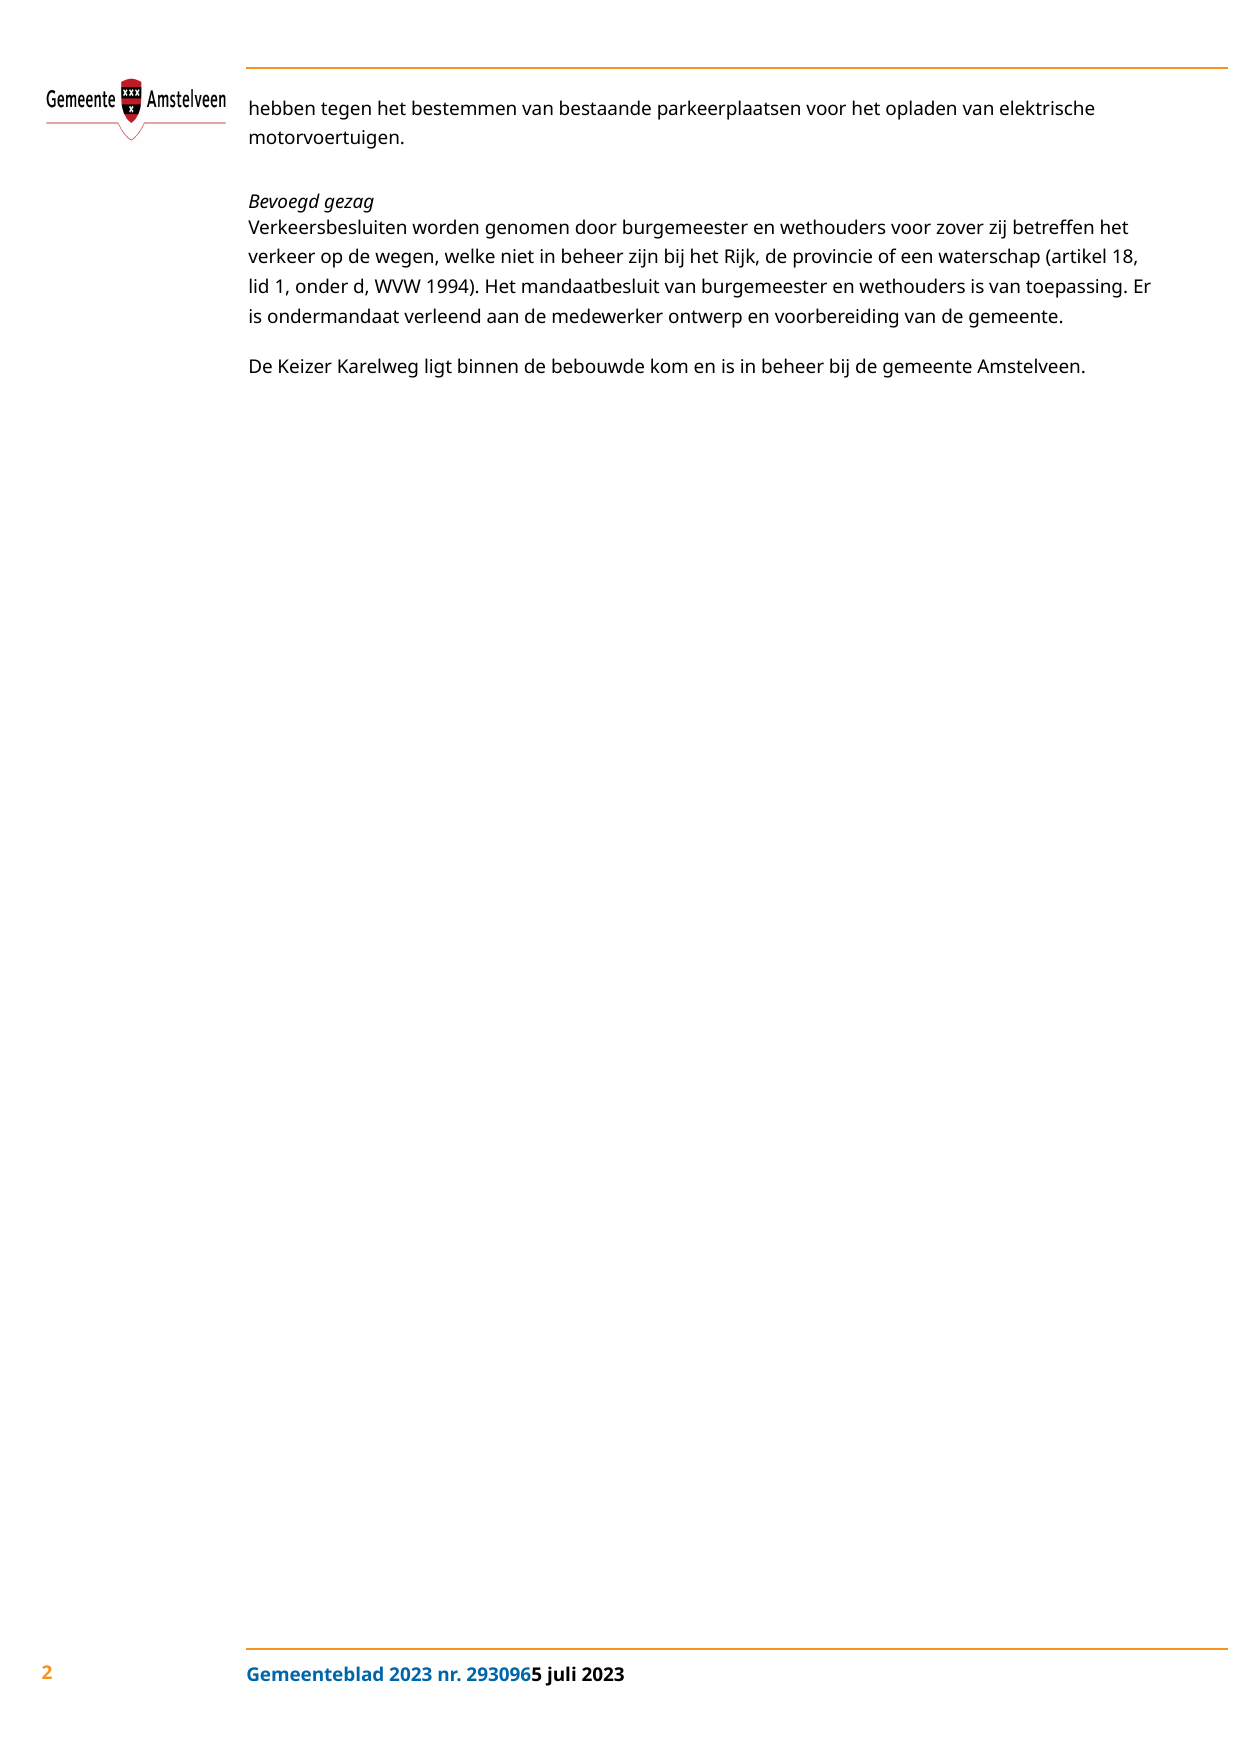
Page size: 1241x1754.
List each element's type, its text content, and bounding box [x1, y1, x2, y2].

text Bevoegd gezag [248, 188, 1152, 214]
picture [41, 47, 231, 172]
text hebben tegen het bestemmen van bestaande parkeerplaatsen voor het opladen van elektrische motorvoertuigen. [248, 95, 1152, 150]
text De Keizer Karelweg ligt binnen de bebouwde kom en is in beheer bij de gemeente Amstelveen. [248, 353, 1152, 379]
text Verkeersbesluiten worden genomen door burgemeester en wethouders voor zover zij betreffen het verkeer op de wegen, welke niet in beheer zijn bij het Rijk, de provincie of een waterschap (artikel 18, lid 1, onder d, WVW 1994). Het mandaatbesluit van burgemeester en wethouders is van toepassing. Er is ondermandaat verleend aan de medewerker ontwerp en voorbereiding van de gemeente. [248, 214, 1152, 328]
